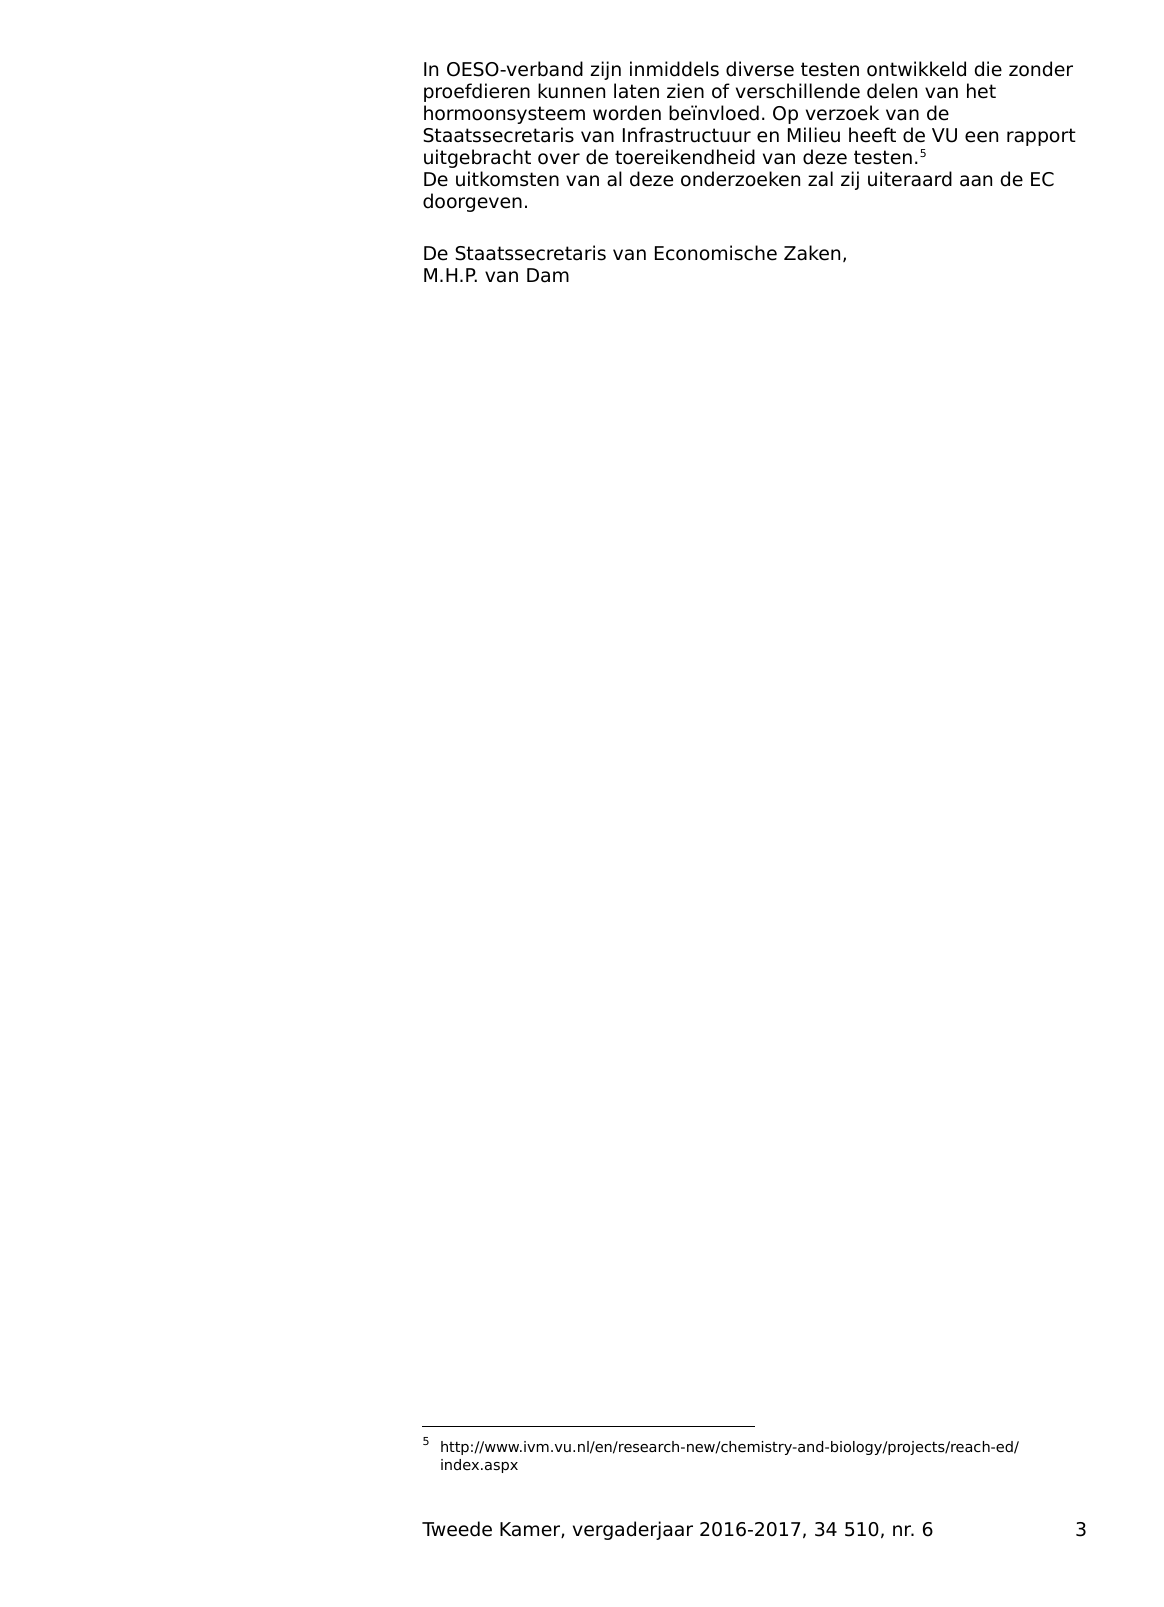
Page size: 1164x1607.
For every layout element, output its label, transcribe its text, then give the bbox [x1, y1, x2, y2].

text De Staatssecretaris van Economische Zaken, M.H.P. van Dam [422, 243, 1087, 287]
text http://www.ivm.vu.nl/en/research-new/chemistry-and-biology/projects/reach-ed/index.aspx [422, 1435, 1087, 1474]
text De uitkomsten van al deze onderzoeken zal zij uiteraard aan de EC doorgeven. [422, 169, 1087, 213]
text In OESO-verband zijn inmiddels diverse testen ontwikkeld die zonder proefdieren kunnen laten zien of verschillende delen van het hormoonsysteem worden beïnvloed. Op verzoek van de Staatssecretaris van Infrastructuur en Milieu heeft de VU een rapport uitgebracht over de toereikendheid van deze testen. [422, 59, 1087, 169]
